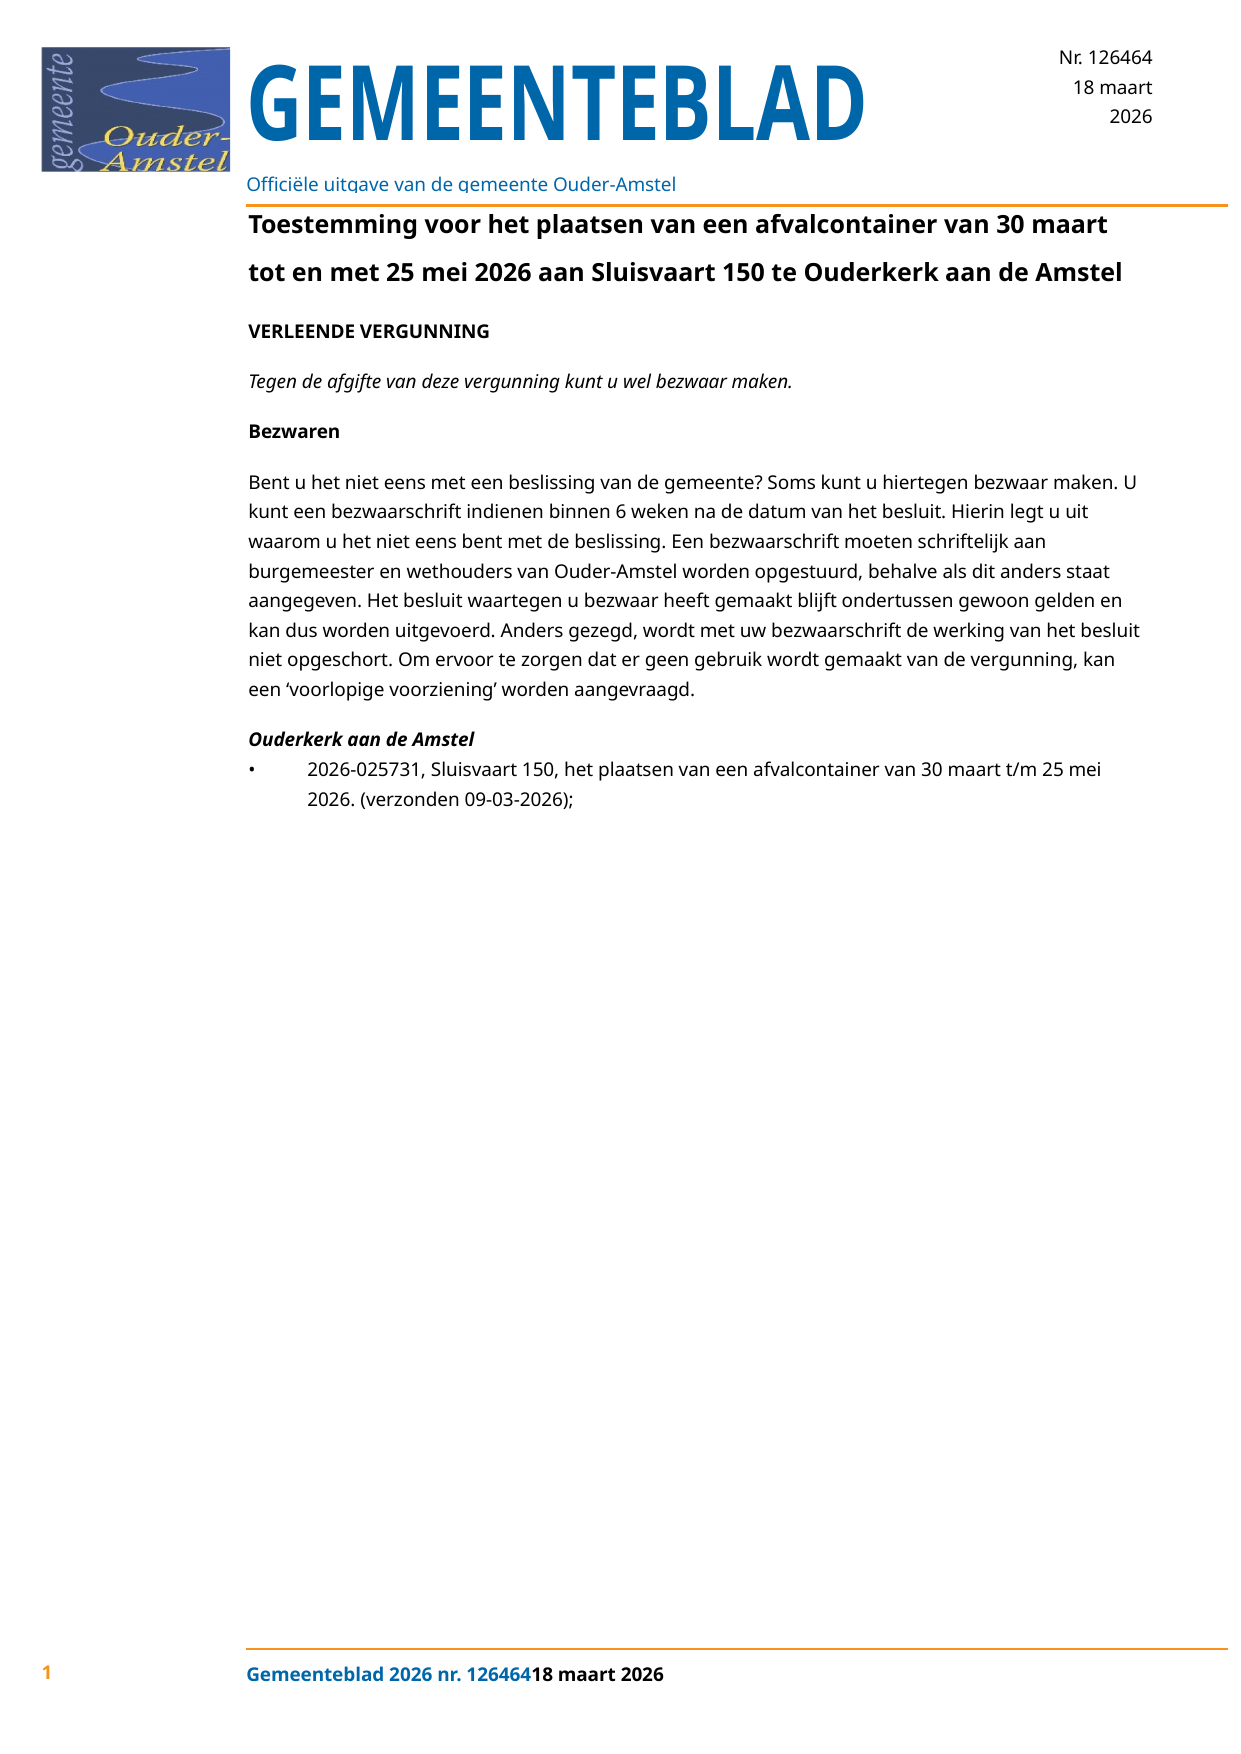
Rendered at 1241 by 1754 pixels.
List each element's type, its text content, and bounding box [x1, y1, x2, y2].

text VERLEENDE VERGUNNING [248, 318, 1152, 344]
text Bent u het niet eens met een beslissing van de gemeente? Soms kunt u hiertegen bezwaar maken. U kunt een bezwaarschrift indienen binnen 6 weken na de datum van het besluit. Hierin legt u uit waarom u het niet eens bent met de beslissing. Een bezwaarschrift moeten schriftelijk aan burgemeester en wethouders van Ouder-Amstel worden opgestuurd, behalve als dit anders staat aangegeven. Het besluit waartegen u bezwaar heeft gemaakt blijft ondertussen gewoon gelden en kan dus worden uitgevoerd. Anders gezegd, wordt met uw bezwaarschrift de werking van het besluit niet opgeschort. Om ervoor te zorgen dat er geen gebruik wordt gemaakt van de vergunning, kan een ‘voorlopige voorziening’ worden aangevraagd. [248, 469, 1152, 702]
list 2026-025731, Sluisvaart 150, het plaatsen van een afvalcontainer van 30 maart t/m 25 mei 2026. (verzonden 09-03-2026); [248, 756, 1152, 812]
text Bezwaren [248, 419, 1152, 444]
text Tegen de afgifte van deze vergunning kunt u wel bezwaar maken. [248, 368, 1152, 394]
picture [41, 47, 231, 172]
text Toestemming voor het plaatsen van een afvalcontainer van 30 maart tot en met 25 mei 2026 aan Sluisvaart 150 te Ouderkerk aan de Amstel [248, 207, 1152, 288]
text Ouderkerk aan de Amstel [248, 727, 1152, 752]
